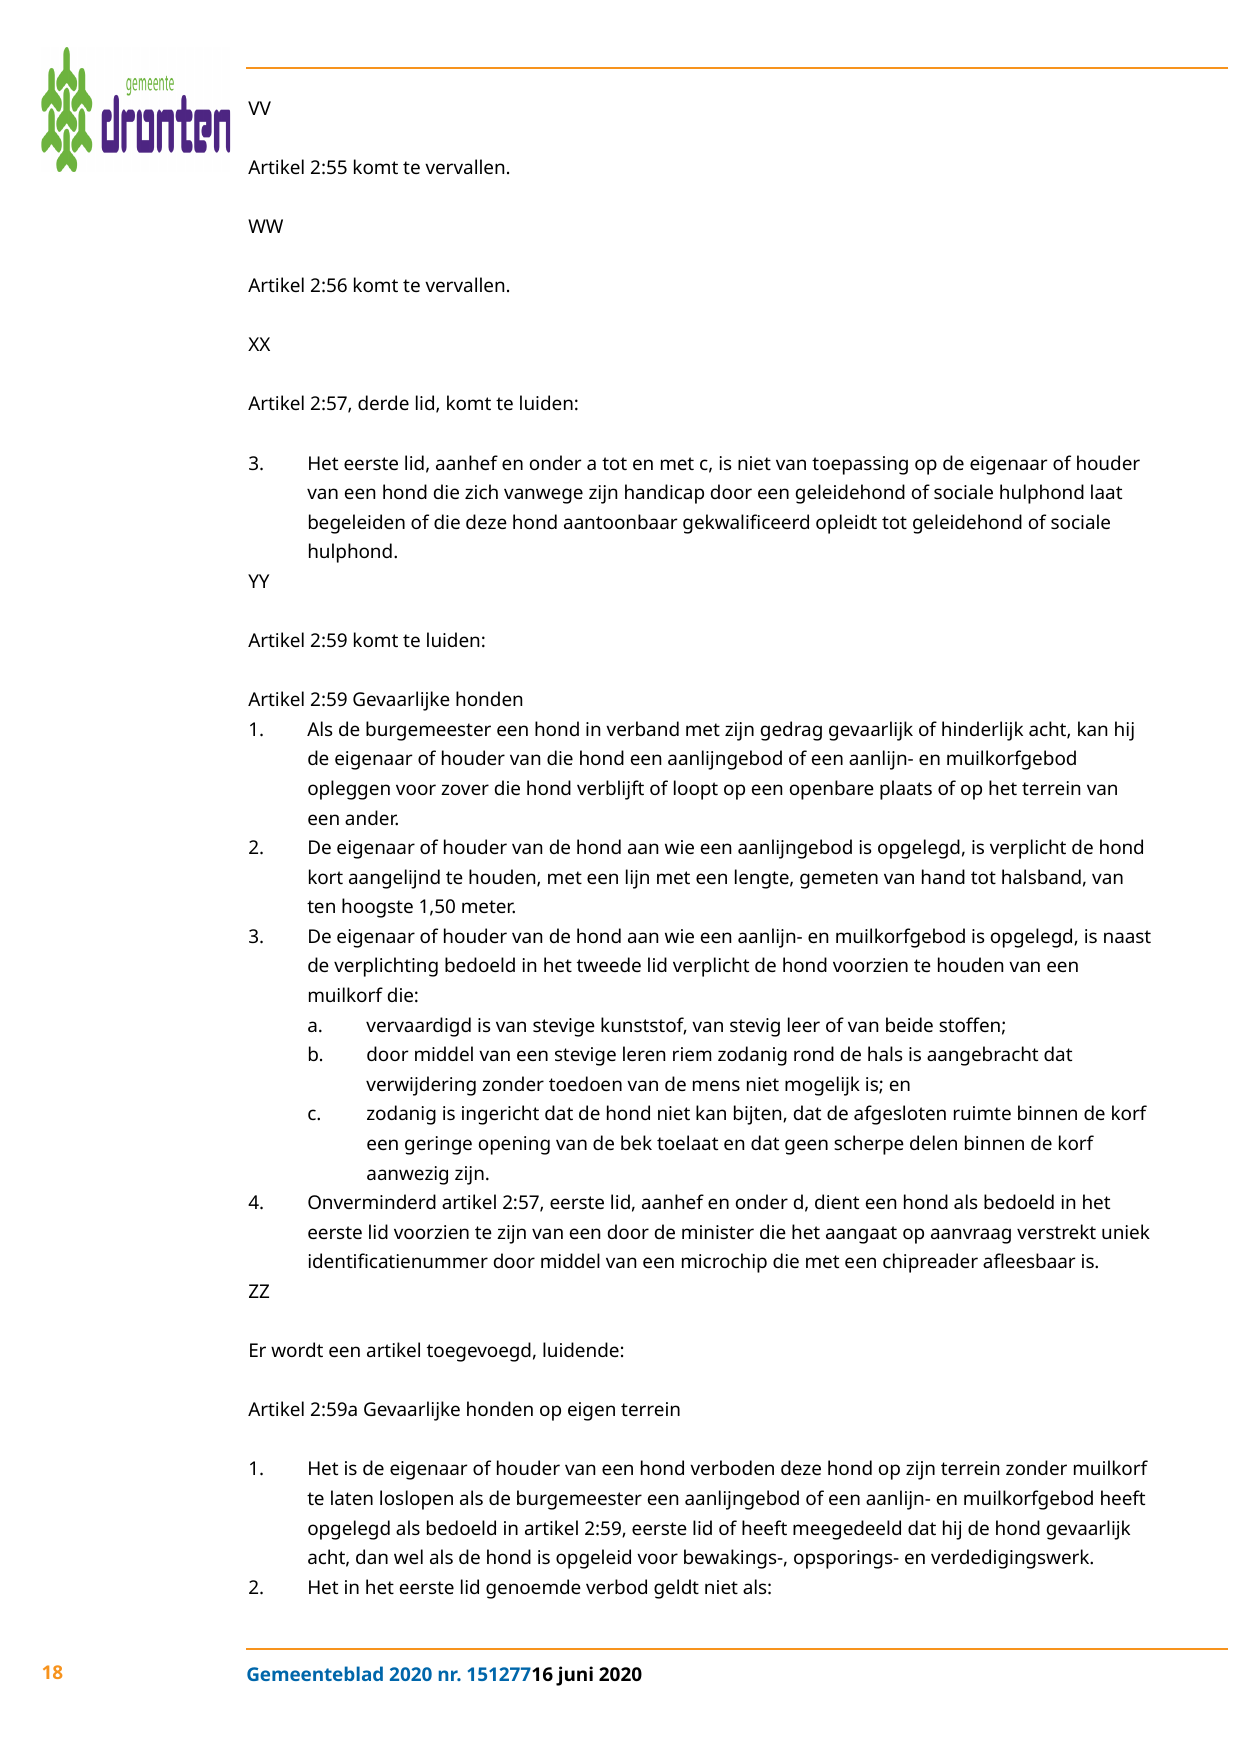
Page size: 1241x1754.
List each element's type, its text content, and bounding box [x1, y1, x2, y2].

text VV [248, 95, 1152, 121]
list De eigenaar of houder van de hond aan wie een aanlijngebod is opgelegd, is verplicht de hond kort aangelijnd te houden, met een lijn met een lengte, gemeten van hand tot halsband, van ten hoogste 1,50 meter. [248, 834, 1152, 919]
list Het in het eerste lid genoemde verbod geldt niet als: [248, 1574, 1152, 1600]
text WW [248, 213, 1152, 239]
text ZZ [248, 1278, 1152, 1304]
list Onverminderd artikel 2:57, eerste lid, aanhef en onder d, dient een hond als bedoeld in het eerste lid voorzien te zijn van een door de minister die het aangaat op aanvraag verstrekt uniek identificatienummer door middel van een microchip die met een chipreader afleesbaar is. [248, 1189, 1152, 1274]
picture [41, 47, 231, 172]
list zodanig is ingericht dat de hond niet kan bijten, dat de afgesloten ruimte binnen de korf een geringe opening van de bek toelaat en dat geen scherpe delen binnen de korf aanwezig zijn. [307, 1101, 1152, 1186]
text Artikel 2:55 komt te vervallen. [248, 154, 1152, 180]
list De eigenaar of houder van de hond aan wie een aanlijn- en muilkorfgebod is opgelegd, is naast de verplichting bedoeld in het tweede lid verplicht de hond voorzien te houden van een muilkorf die: [248, 923, 1152, 1008]
text Artikel 2:56 komt te vervallen. [248, 272, 1152, 298]
list vervaardigd is van stevige kunststof, van stevig leer of van beide stoffen; [307, 1012, 1152, 1038]
text Er wordt een artikel toegevoegd, luidende: [248, 1337, 1152, 1363]
list Het eerste lid, aanhef en onder a tot en met c, is niet van toepassing op de eigenaar of houder van een hond die zich vanwege zijn handicap door een geleidehond of sociale hulphond laat begeleiden of die deze hond aantoonbaar gekwalificeerd opleidt tot geleidehond of sociale hulphond. [248, 450, 1152, 564]
text XX [248, 331, 1152, 357]
list Het is de eigenaar of houder van een hond verboden deze hond op zijn terrein zonder muilkorf te laten loslopen als de burgemeester een aanlijngebod of een aanlijn- en muilkorfgebod heeft opgelegd als bedoeld in artikel 2:59, eerste lid of heeft meegedeeld dat hij de hond gevaarlijk acht, dan wel als de hond is opgeleid voor bewakings-, opsporings- en verdedigingswerk. [248, 1456, 1152, 1570]
text YY [248, 568, 1152, 594]
list door middel van een stevige leren riem zodanig rond de hals is aangebracht dat verwijdering zonder toedoen van de mens niet mogelijk is; en [307, 1041, 1152, 1097]
list Als de burgemeester een hond in verband met zijn gedrag gevaarlijk of hinderlijk acht, kan hij de eigenaar of houder van die hond een aanlijngebod of een aanlijn- en muilkorfgebod opleggen voor zover die hond verblijft of loopt op een openbare plaats of op het terrein van een ander. [248, 716, 1152, 831]
text Artikel 2:59 Gevaarlijke honden [248, 686, 1152, 712]
text Artikel 2:59a Gevaarlijke honden op eigen terrein [248, 1396, 1152, 1422]
text Artikel 2:59 komt te luiden: [248, 627, 1152, 653]
text Artikel 2:57, derde lid, komt te luiden: [248, 391, 1152, 416]
